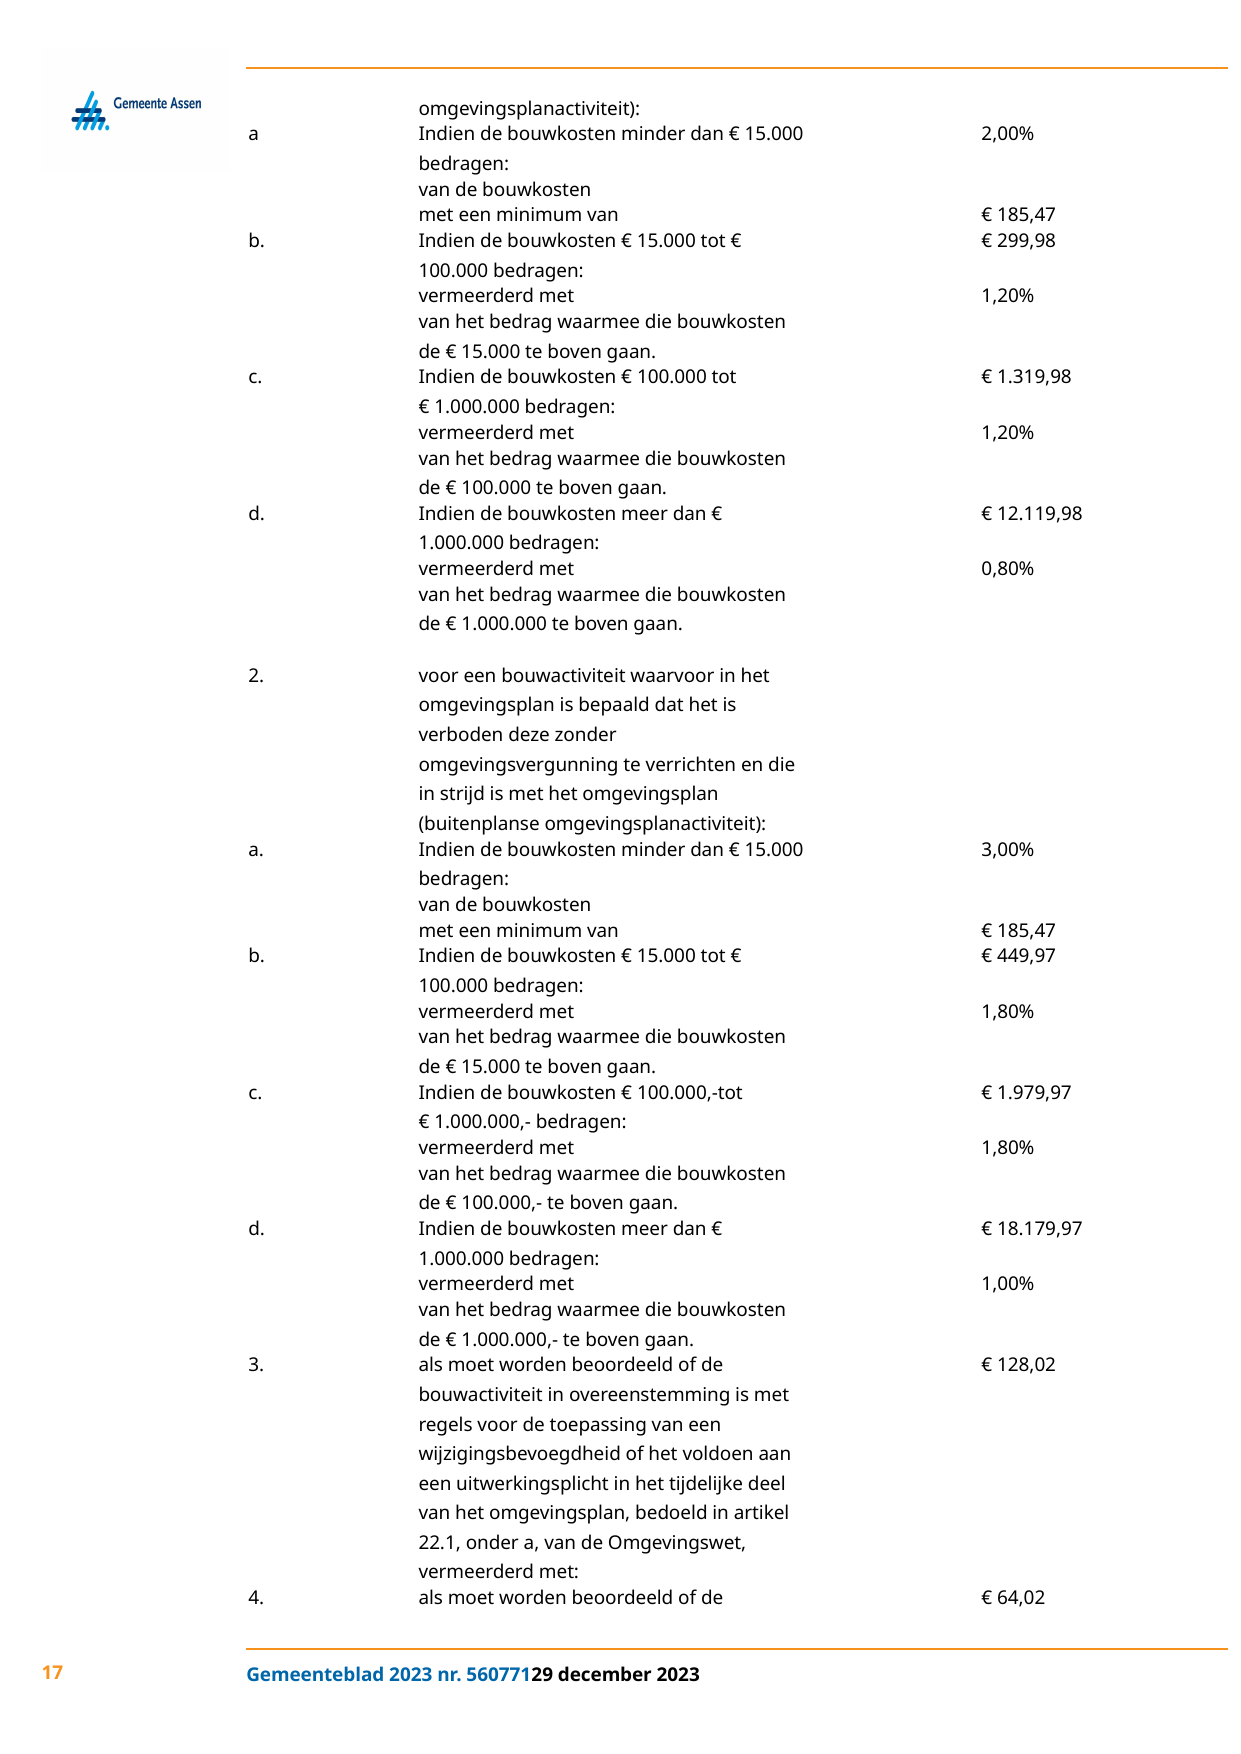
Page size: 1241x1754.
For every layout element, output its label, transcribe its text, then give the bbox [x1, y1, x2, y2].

table_cell [811, 636, 981, 662]
table_cell [811, 555, 981, 581]
table_cell [248, 283, 418, 308]
table_cell 3. [248, 1352, 418, 1584]
table_cell [981, 662, 1152, 836]
table_cell [981, 1296, 1152, 1352]
table_cell [248, 445, 418, 500]
table_cell € 449,97 [981, 943, 1152, 998]
table_cell vermeerderd met [418, 283, 811, 308]
table_cell € 1.319,98 [981, 364, 1152, 419]
table_cell [248, 998, 418, 1023]
table_cell [811, 364, 981, 419]
table_cell van de bouwkosten [418, 891, 811, 917]
table_cell 4. [248, 1584, 418, 1610]
table_cell van de bouwkosten [418, 176, 811, 202]
table_cell 0,80% [981, 555, 1152, 581]
table_cell [981, 445, 1152, 500]
table_cell [811, 662, 981, 836]
table_cell [248, 1160, 418, 1215]
table_cell [811, 1134, 981, 1160]
table_cell [811, 836, 981, 891]
table_cell [981, 176, 1152, 202]
table_cell van het bedrag waarmee die bouwkosten de € 1.000.000,- te boven gaan. [418, 1296, 811, 1352]
table_cell omgevingsplanactiviteit): [418, 95, 811, 121]
table_cell [811, 581, 981, 636]
table_cell a. [248, 836, 418, 891]
table_cell € 64,02 [981, 1584, 1152, 1610]
table_cell van het bedrag waarmee die bouwkosten de € 15.000 te boven gaan. [418, 308, 811, 364]
table_cell [811, 1079, 981, 1134]
table_cell [811, 308, 981, 364]
table_cell [248, 308, 418, 364]
table_cell [981, 308, 1152, 364]
table_cell vermeerderd met [418, 1134, 811, 1160]
table_cell [248, 917, 418, 942]
table_cell [811, 1271, 981, 1296]
table_cell [981, 95, 1152, 121]
table_cell Indien de bouwkosten € 15.000 tot € 100.000 bedragen: [418, 227, 811, 283]
table_cell vermeerderd met [418, 555, 811, 581]
table_cell [248, 555, 418, 581]
table_cell [811, 445, 981, 500]
table_cell 3,00% [981, 836, 1152, 891]
table_cell Indien de bouwkosten meer dan € 1.000.000 bedragen: [418, 1215, 811, 1271]
table_cell voor een bouwactiviteit waarvoor in het omgevingsplan is bepaald dat het is verboden deze zonder omgevingsvergunning te verrichten en die in strijd is met het omgevingsplan (buitenplanse omgevingsplanactiviteit): [418, 662, 811, 836]
table_cell [981, 581, 1152, 636]
table_cell c. [248, 1079, 418, 1134]
table_cell [811, 227, 981, 283]
table_cell Indien de bouwkosten € 100.000,-tot € 1.000.000,- bedragen: [418, 1079, 811, 1134]
table_cell [811, 1024, 981, 1079]
table_cell 1,20% [981, 419, 1152, 445]
table_cell [811, 1296, 981, 1352]
table_cell [811, 1584, 981, 1610]
table_cell [811, 943, 981, 998]
table_cell 1,00% [981, 1271, 1152, 1296]
table_cell [811, 1160, 981, 1215]
table_cell als moet worden beoordeeld of de bouwactiviteit in overeenstemming is met regels voor de toepassing van een wijzigingsbevoegdheid of het voldoen aan een uitwerkingsplicht in het tijdelijke deel van het omgevingsplan, bedoeld in artikel 22.1, onder a, van de Omgevingswet, vermeerderd met: [418, 1352, 811, 1584]
table_cell [248, 1271, 418, 1296]
table_cell als moet worden beoordeeld of de [418, 1584, 811, 1610]
table_cell [248, 419, 418, 445]
table_cell [248, 202, 418, 227]
table_cell [248, 1296, 418, 1352]
table_cell 2. [248, 662, 418, 836]
table_cell 1,80% [981, 1134, 1152, 1160]
table_cell 1,20% [981, 283, 1152, 308]
table_cell [248, 1024, 418, 1079]
table_cell [811, 95, 981, 121]
table_cell [811, 121, 981, 176]
table_cell [981, 1024, 1152, 1079]
table_cell a [248, 121, 418, 176]
table_cell Indien de bouwkosten minder dan € 15.000 bedragen: [418, 836, 811, 891]
table_cell [248, 891, 418, 917]
table_cell € 185,47 [981, 917, 1152, 942]
table_cell € 12.119,98 [981, 500, 1152, 555]
table_cell [811, 998, 981, 1023]
table_cell Indien de bouwkosten minder dan € 15.000 bedragen: [418, 121, 811, 176]
table_cell met een minimum van [418, 917, 811, 942]
table_cell [248, 636, 418, 662]
table_cell [248, 581, 418, 636]
table_cell [248, 95, 418, 121]
table_cell [248, 176, 418, 202]
table_cell [981, 1160, 1152, 1215]
table_cell [811, 917, 981, 942]
table_cell vermeerderd met [418, 1271, 811, 1296]
table_cell vermeerderd met [418, 998, 811, 1023]
table_cell [981, 891, 1152, 917]
table_cell Indien de bouwkosten meer dan € 1.000.000 bedragen: [418, 500, 811, 555]
table_cell 2,00% [981, 121, 1152, 176]
table_cell [418, 636, 811, 662]
table_cell vermeerderd met [418, 419, 811, 445]
table_cell Indien de bouwkosten € 100.000 tot € 1.000.000 bedragen: [418, 364, 811, 419]
table_cell € 299,98 [981, 227, 1152, 283]
table_cell [811, 202, 981, 227]
table_cell van het bedrag waarmee die bouwkosten de € 15.000 te boven gaan. [418, 1024, 811, 1079]
table_cell Indien de bouwkosten € 15.000 tot € 100.000 bedragen: [418, 943, 811, 998]
table_cell [248, 1134, 418, 1160]
table_cell [811, 176, 981, 202]
table_cell [811, 891, 981, 917]
table_cell d. [248, 500, 418, 555]
table_cell van het bedrag waarmee die bouwkosten de € 100.000,- te boven gaan. [418, 1160, 811, 1215]
table_cell [811, 1352, 981, 1584]
table_cell [811, 419, 981, 445]
table_cell € 185,47 [981, 202, 1152, 227]
table_cell [811, 500, 981, 555]
table_cell d. [248, 1215, 418, 1271]
table_cell met een minimum van [418, 202, 811, 227]
table_cell [981, 636, 1152, 662]
table_cell b. [248, 943, 418, 998]
table_cell € 1.979,97 [981, 1079, 1152, 1134]
table_cell b. [248, 227, 418, 283]
table_cell c. [248, 364, 418, 419]
table_cell € 18.179,97 [981, 1215, 1152, 1271]
table_cell van het bedrag waarmee die bouwkosten de € 1.000.000 te boven gaan. [418, 581, 811, 636]
table_cell € 128,02 [981, 1352, 1152, 1584]
table_cell van het bedrag waarmee die bouwkosten de € 100.000 te boven gaan. [418, 445, 811, 500]
table_cell [811, 283, 981, 308]
table_cell 1,80% [981, 998, 1152, 1023]
table_cell [811, 1215, 981, 1271]
picture [41, 47, 231, 172]
